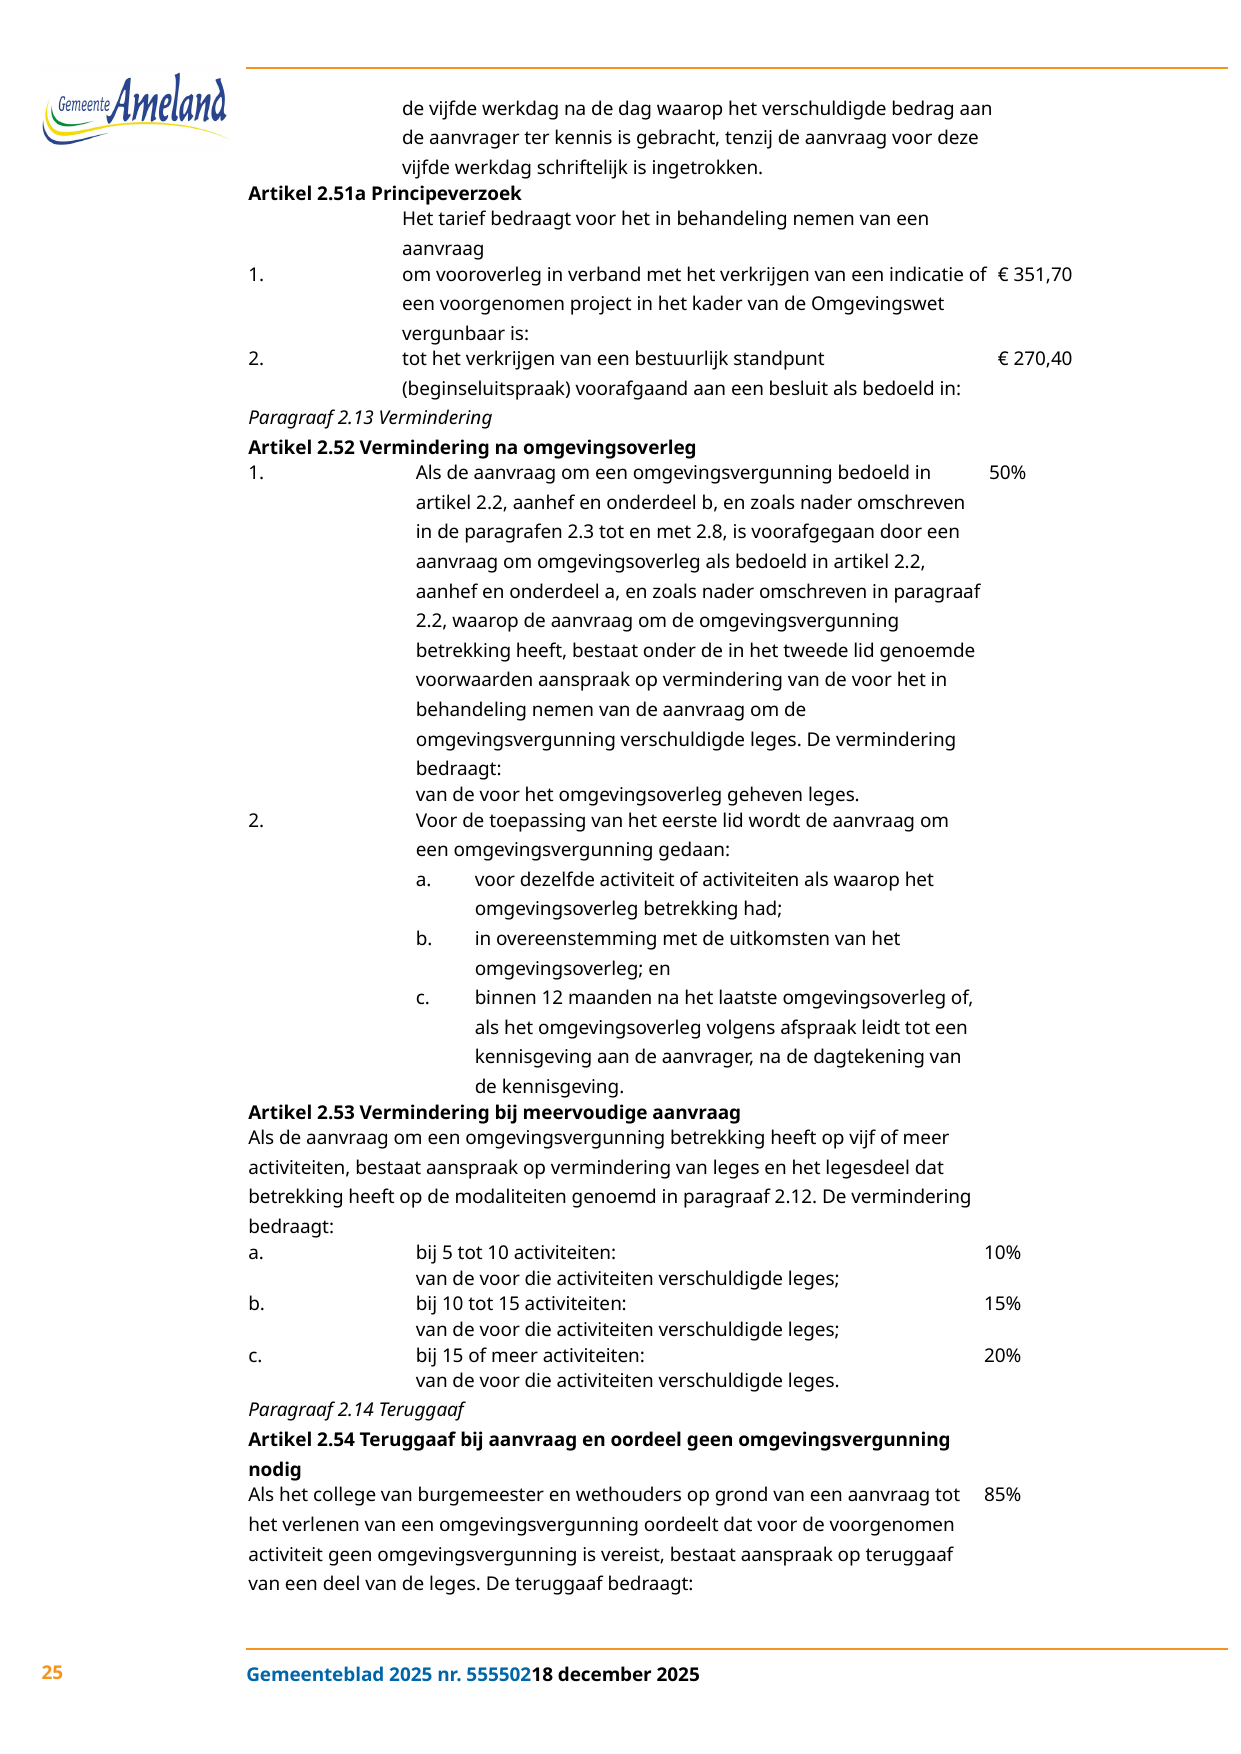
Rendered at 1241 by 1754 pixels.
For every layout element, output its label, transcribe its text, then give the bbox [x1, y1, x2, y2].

table_header Artikel 2.54 Teruggaaf bij aanvraag en oordeel geen omgevingsvergunning nodig [248, 1426, 984, 1482]
table_cell [998, 205, 1152, 261]
table_cell [984, 1099, 1152, 1124]
table_cell [248, 1265, 416, 1291]
table_cell [984, 807, 1152, 1099]
table_cell 50% [984, 460, 1152, 781]
text Paragraaf 2.13 Vermindering [248, 404, 1152, 430]
table_cell bij 15 of meer activiteiten: [416, 1342, 984, 1368]
table_cell [998, 180, 1152, 205]
table_cell 1. [248, 261, 402, 346]
table_cell 85% [984, 1482, 1152, 1596]
table_cell om vooroverleg in verband met het verkrijgen van een indicatie of een voorgenomen project in het kader van de Omgevingswet vergunbaar is: [402, 261, 998, 346]
text Paragraaf 2.14 Teruggaaf [248, 1397, 1152, 1422]
table_cell [248, 95, 402, 180]
table_cell van de voor die activiteiten verschuldigde leges; [416, 1265, 984, 1291]
table_cell 2. [248, 807, 416, 1099]
table_cell c. [248, 1342, 416, 1368]
table_cell 15% [984, 1291, 1152, 1316]
table_cell van de voor die activiteiten verschuldigde leges; [416, 1316, 984, 1342]
table_cell 2. [248, 346, 402, 401]
table_cell bij 5 tot 10 activiteiten: [416, 1239, 984, 1265]
table_header Artikel 2.52 Vermindering na omgevingsoverleg [248, 434, 984, 459]
table_cell [984, 1316, 1152, 1342]
table_cell 10% [984, 1239, 1152, 1265]
table_cell de vijfde werkdag na de dag waarop het verschuldigde bedrag aan de aanvrager ter kennis is gebracht, tenzij de aanvraag voor deze vijfde werkdag schriftelijk is ingetrokken. [402, 95, 998, 180]
table_cell [248, 781, 416, 807]
table_cell tot het verkrijgen van een bestuurlijk standpunt (beginseluitspraak) voorafgaand aan een besluit als bedoeld in: [402, 346, 998, 401]
table_cell Voor de toepassing van het eerste lid wordt de aanvraag om een omgevingsvergunning gedaan: voor dezelfde activiteit of activiteiten als waarop het omgevingsoverleg betrekking had; in overeenstemming met de uitkomsten van het omgevingsoverleg; en binnen 12 maanden na het laatste omgevingsoverleg of, als het omgevingsoverleg volgens afspraak leidt tot een kennisgeving aan de aanvrager, na de dagtekening van de kennisgeving. [416, 807, 984, 1099]
table_cell van de voor het omgevingsoverleg geheven leges. [416, 781, 984, 807]
table_cell Artikel 2.53 Vermindering bij meervoudige aanvraag [248, 1099, 984, 1124]
table_cell 20% [984, 1342, 1152, 1368]
table_cell Als de aanvraag om een omgevingsvergunning betrekking heeft op vijf of meer activiteiten, bestaat aanspraak op vermindering van leges en het legesdeel dat betrekking heeft op de modaliteiten genoemd in paragraaf 2.12. De vermindering bedraagt: [248, 1125, 984, 1239]
table_cell [248, 205, 402, 261]
table_cell € 270,40 [998, 346, 1152, 401]
table_cell [984, 781, 1152, 807]
table_cell a. [248, 1239, 416, 1265]
table_cell 1. [248, 460, 416, 781]
table_cell € 351,70 [998, 261, 1152, 346]
picture [41, 47, 231, 172]
table_cell b. [248, 1291, 416, 1316]
table_cell bij 10 tot 15 activiteiten: [416, 1291, 984, 1316]
table_cell Als de aanvraag om een omgevingsvergunning bedoeld in artikel 2.2, aanhef en onderdeel b, en zoals nader omschreven in de paragrafen 2.3 tot en met 2.8, is voorafgegaan door een aanvraag om omgevingsoverleg als bedoeld in artikel 2.2, aanhef en onderdeel a, en zoals nader omschreven in paragraaf 2.2, waarop de aanvraag om de omgevingsvergunning betrekking heeft, bestaat onder de in het tweede lid genoemde voorwaarden aanspraak op vermindering van de voor het in behandeling nemen van de aanvraag om de omgevingsvergunning verschuldigde leges. De vermindering bedraagt: [416, 460, 984, 781]
table_cell [984, 1125, 1152, 1239]
table_cell [998, 95, 1152, 180]
table_cell [248, 1368, 416, 1393]
table_cell Artikel 2.51a Principeverzoek [248, 180, 998, 205]
table_header [984, 434, 1152, 459]
table_cell [248, 1316, 416, 1342]
table_cell Het tarief bedraagt voor het in behandeling nemen van een aanvraag [402, 205, 998, 261]
table_cell [984, 1265, 1152, 1291]
table_cell Als het college van burgemeester en wethouders op grond van een aanvraag tot het verlenen van een omgevingsvergunning oordeelt dat voor de voorgenomen activiteit geen omgevingsvergunning is vereist, bestaat aanspraak op teruggaaf van een deel van de leges. De teruggaaf bedraagt: [248, 1482, 984, 1596]
table_header [984, 1426, 1152, 1482]
table_cell [984, 1368, 1152, 1393]
table_cell van de voor die activiteiten verschuldigde leges. [416, 1368, 984, 1393]
